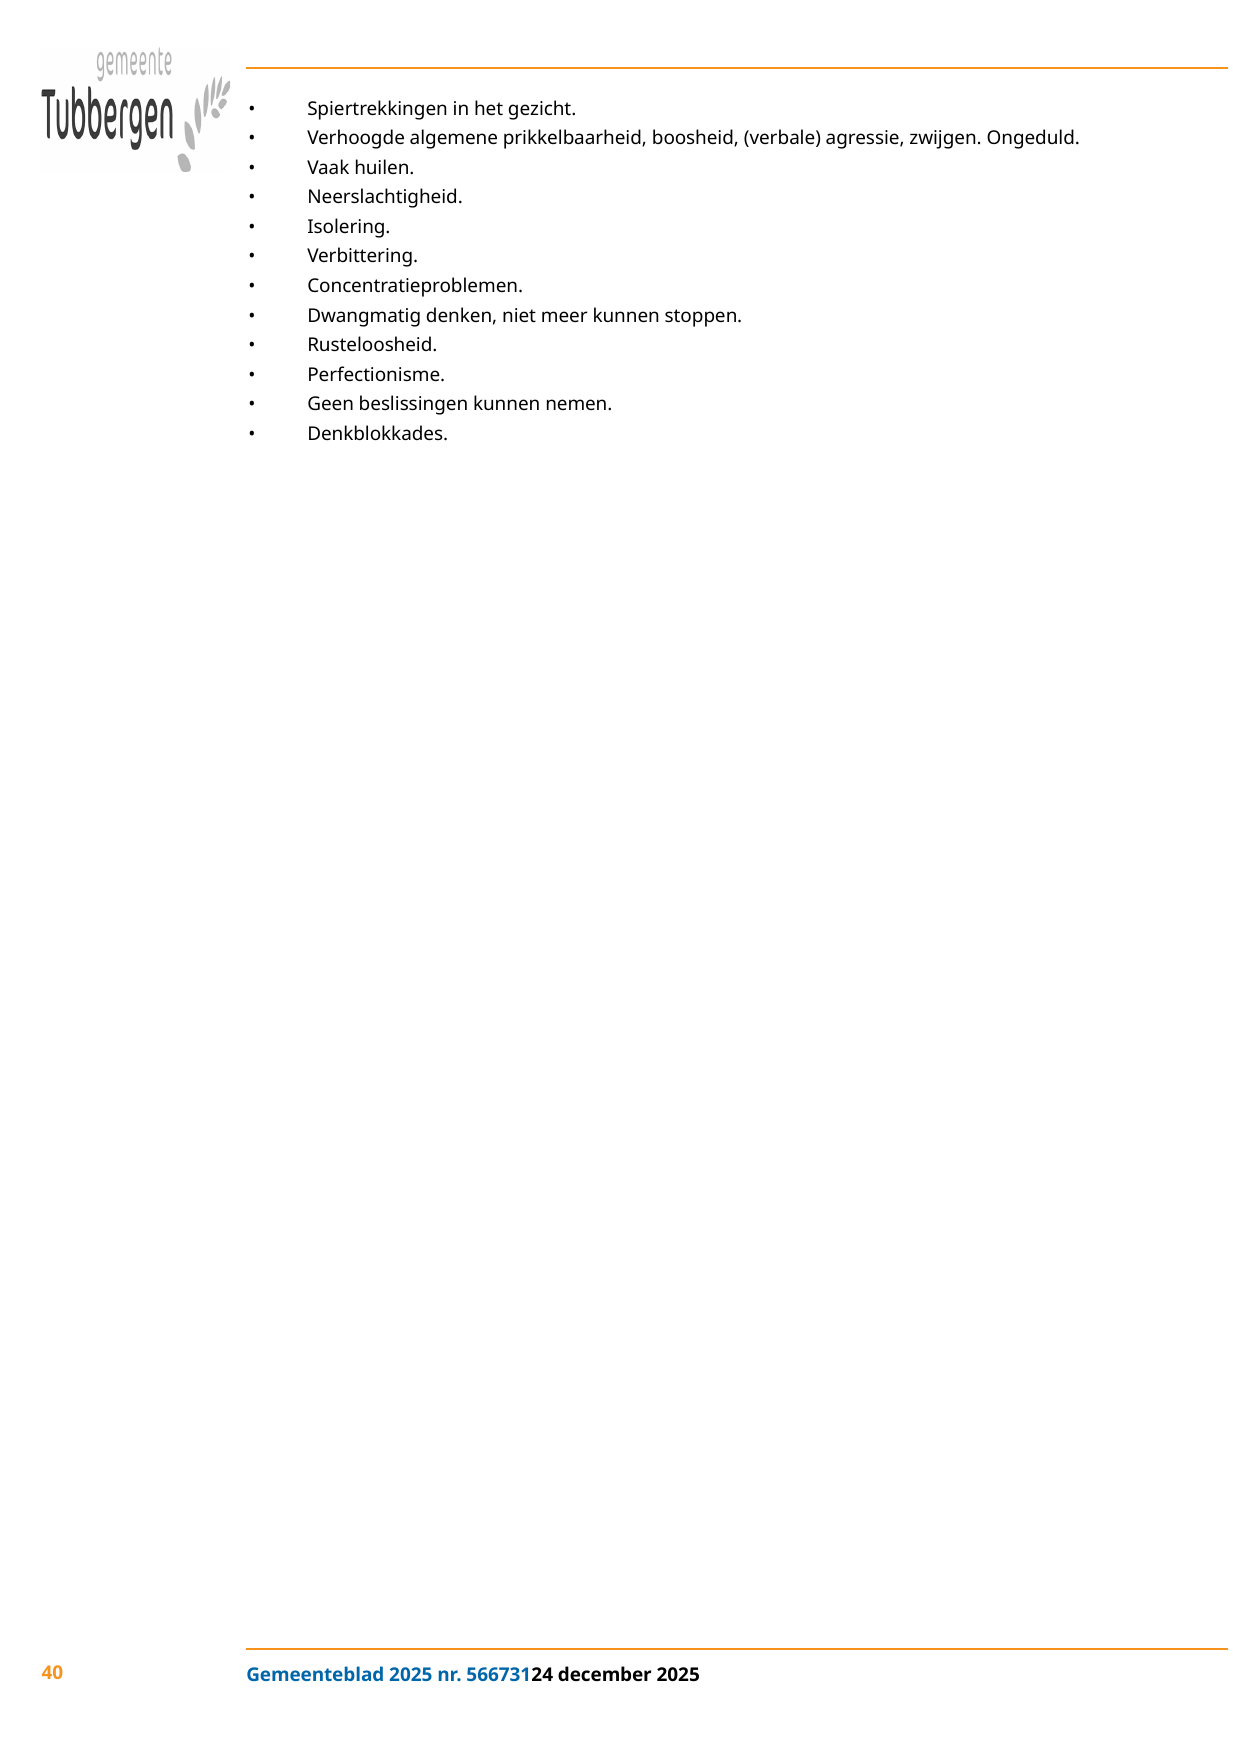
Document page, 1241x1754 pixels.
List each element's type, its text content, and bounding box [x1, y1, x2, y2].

list Neerslachtigheid. [248, 183, 1152, 209]
list Verbittering. [248, 243, 1152, 268]
list Isolering. [248, 213, 1152, 239]
picture [41, 47, 231, 172]
list Concentratieproblemen. [248, 272, 1152, 298]
list Vaak huilen. [248, 154, 1152, 180]
list Verhoogde algemene prikkelbaarheid, boosheid, (verbale) agressie, zwijgen. Ongeduld. [248, 124, 1152, 150]
list Geen beslissingen kunnen nemen. [248, 391, 1152, 416]
list Rusteloosheid. [248, 331, 1152, 357]
list Denkblokkades. [248, 420, 1152, 446]
list Spiertrekkingen in het gezicht. [248, 95, 1152, 121]
list Perfectionisme. [248, 361, 1152, 387]
list Dwangmatig denken, niet meer kunnen stoppen. [248, 302, 1152, 328]
